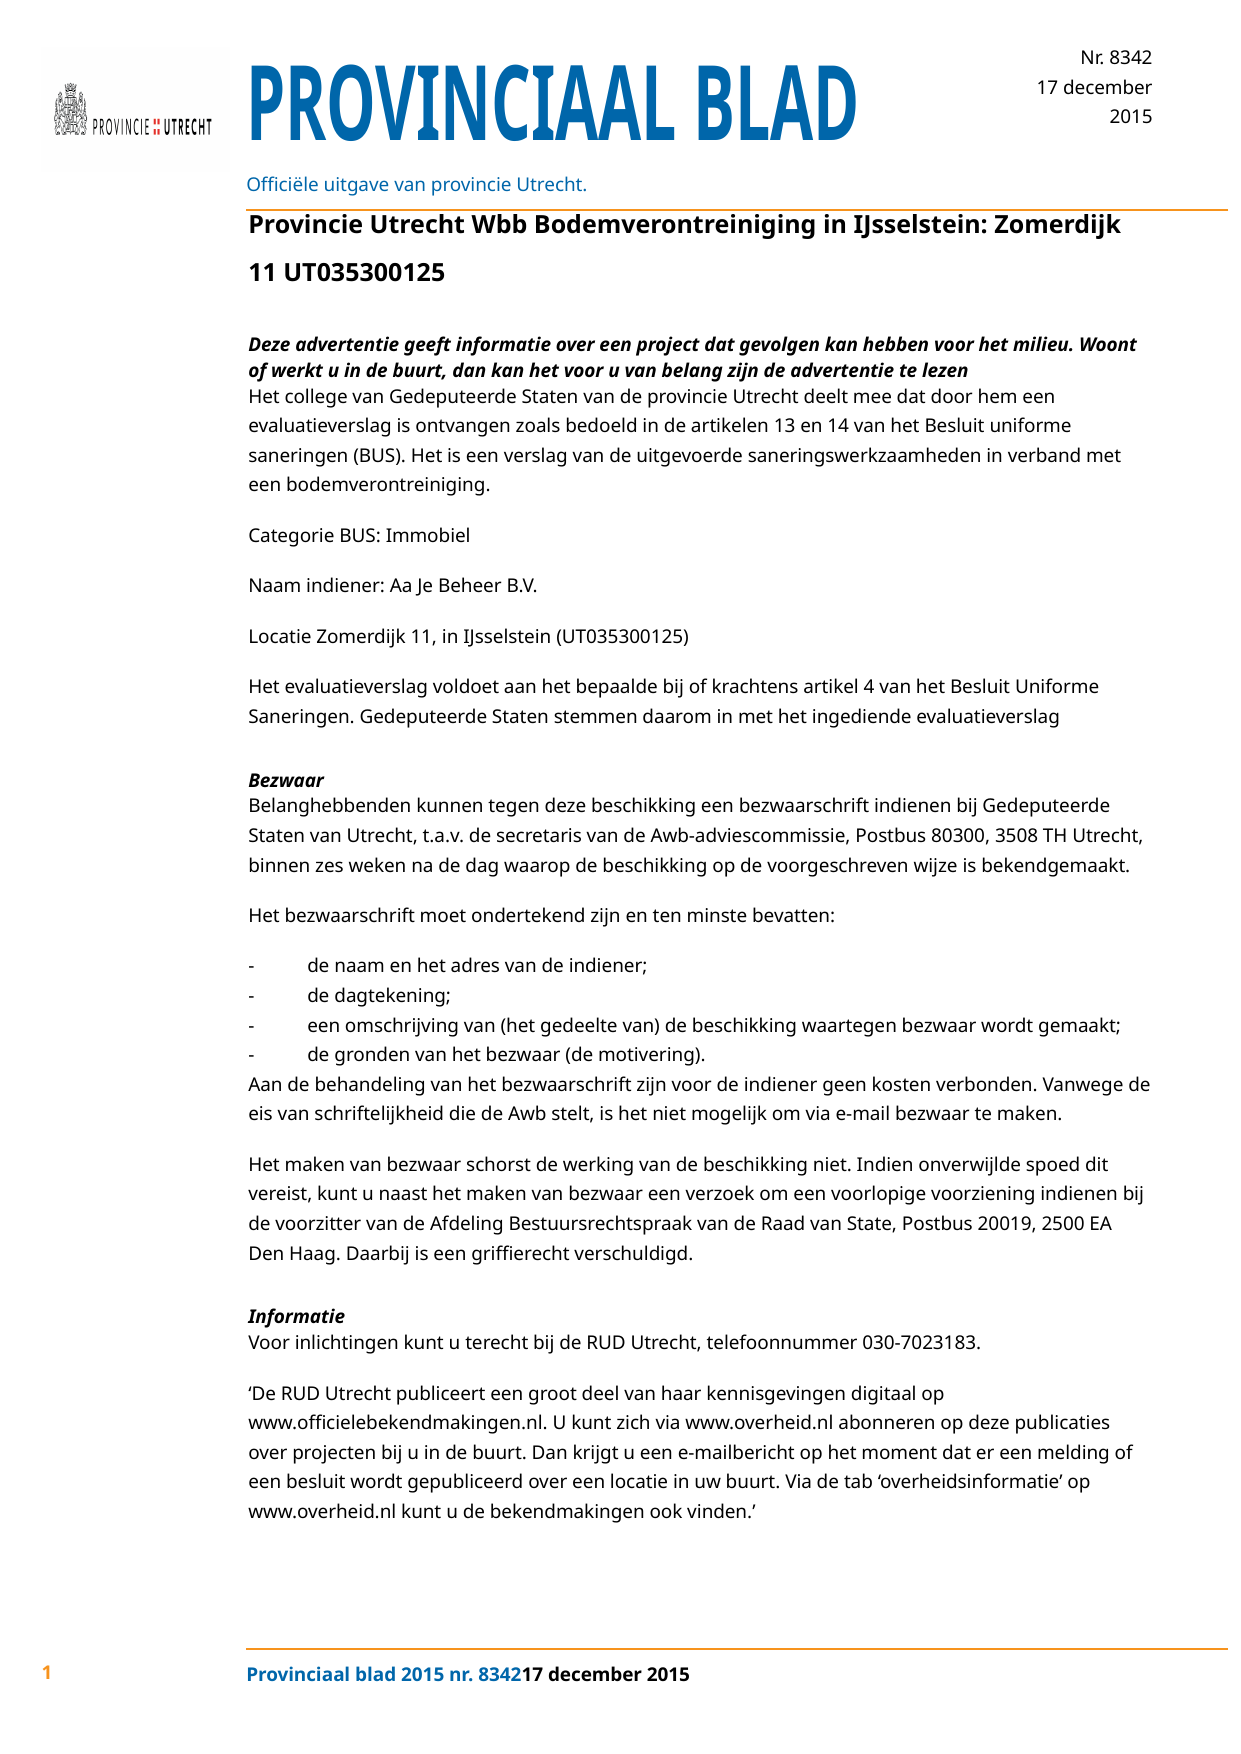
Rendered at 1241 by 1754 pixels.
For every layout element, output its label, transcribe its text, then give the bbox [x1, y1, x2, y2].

text ‘De RUD Utrecht publiceert een groot deel van haar kennisgevingen digitaal op www.officielebekendmakingen.nl. U kunt zich via www.overheid.nl abonneren op deze publicaties over projecten bij u in de buurt. Dan krijgt u een e-mailbericht op het moment dat er een melding of een besluit wordt gepubliceerd over een locatie in uw buurt. Via de tab ‘overheidsinformatie’ op www.overheid.nl kunt u de bekendmakingen ook vinden.’ [248, 1380, 1152, 1524]
list de dagtekening; [248, 982, 1152, 1008]
text Informatie [248, 1304, 1152, 1329]
text Het bezwaarschrift moet ondertekend zijn en ten minste bevatten: [248, 902, 1152, 928]
list de gronden van het bezwaar (de motivering). [248, 1041, 1152, 1067]
list een omschrijving van (het gedeelte van) de beschikking waartegen bezwaar wordt gemaakt; [248, 1012, 1152, 1037]
text Het maken van bezwaar schorst de werking van de beschikking niet. Indien onverwijlde spoed dit vereist, kunt u naast het maken van bezwaar een verzoek om een voorlopige voorziening indienen bij de voorzitter van de Afdeling Bestuursrechtspraak van de Raad van State, Postbus 20019, 2500 EA Den Haag. Daarbij is een griffierecht verschuldigd. [248, 1151, 1152, 1265]
text Provincie Utrecht Wbb Bodemverontreiniging in IJsselstein: Zomerdijk 11 UT035300125 [248, 211, 1152, 288]
list de naam en het adres van de indiener; [248, 953, 1152, 978]
text Voor inlichtingen kunt u terecht bij de RUD Utrecht, telefoonnummer 030-7023183. [248, 1329, 1152, 1355]
text Aan de behandeling van het bezwaarschrift zijn voor de indiener geen kosten verbonden. Vanwege de eis van schriftelijkheid die de Awb stelt, is het niet mogelijk om via e-mail bezwaar te maken. [248, 1071, 1152, 1126]
text Belanghebbenden kunnen tegen deze beschikking een bezwaarschrift indienen bij Gedeputeerde Staten van Utrecht, t.a.v. de secretaris van de Awb-adviescommissie, Postbus 80300, 3508 TH Utrecht, binnen zes weken na de dag waarop de beschikking op de voorgeschreven wijze is bekendgemaakt. [248, 793, 1152, 877]
text Locatie Zomerdijk 11, in IJsselstein (UT035300125) [248, 623, 1152, 649]
text Categorie BUS: Immobiel [248, 522, 1152, 548]
text Deze advertentie geeft informatie over een project dat gevolgen kan hebben voor het milieu. Woont of werkt u in de buurt, dan kan het voor u van belang zijn de advertentie te lezen [248, 331, 1152, 383]
text Naam indiener: Aa Je Beheer B.V. [248, 572, 1152, 598]
text Het evaluatieverslag voldoet aan het bepaalde bij of krachtens artikel 4 van het Besluit Uniforme Saneringen. Gedeputeerde Staten stemmen daarom in met het ingediende evaluatieverslag [248, 673, 1152, 729]
text Bezwaar [248, 767, 1152, 793]
text Het college van Gedeputeerde Staten van de provincie Utrecht deelt mee dat door hem een evaluatieverslag is ontvangen zoals bedoeld in de artikelen 13 en 14 van het Besluit uniforme saneringen (BUS). Het is een verslag van de uitgevoerde saneringswerkzaamheden in verband met een bodemverontreiniging. [248, 383, 1152, 497]
picture [41, 47, 231, 172]
